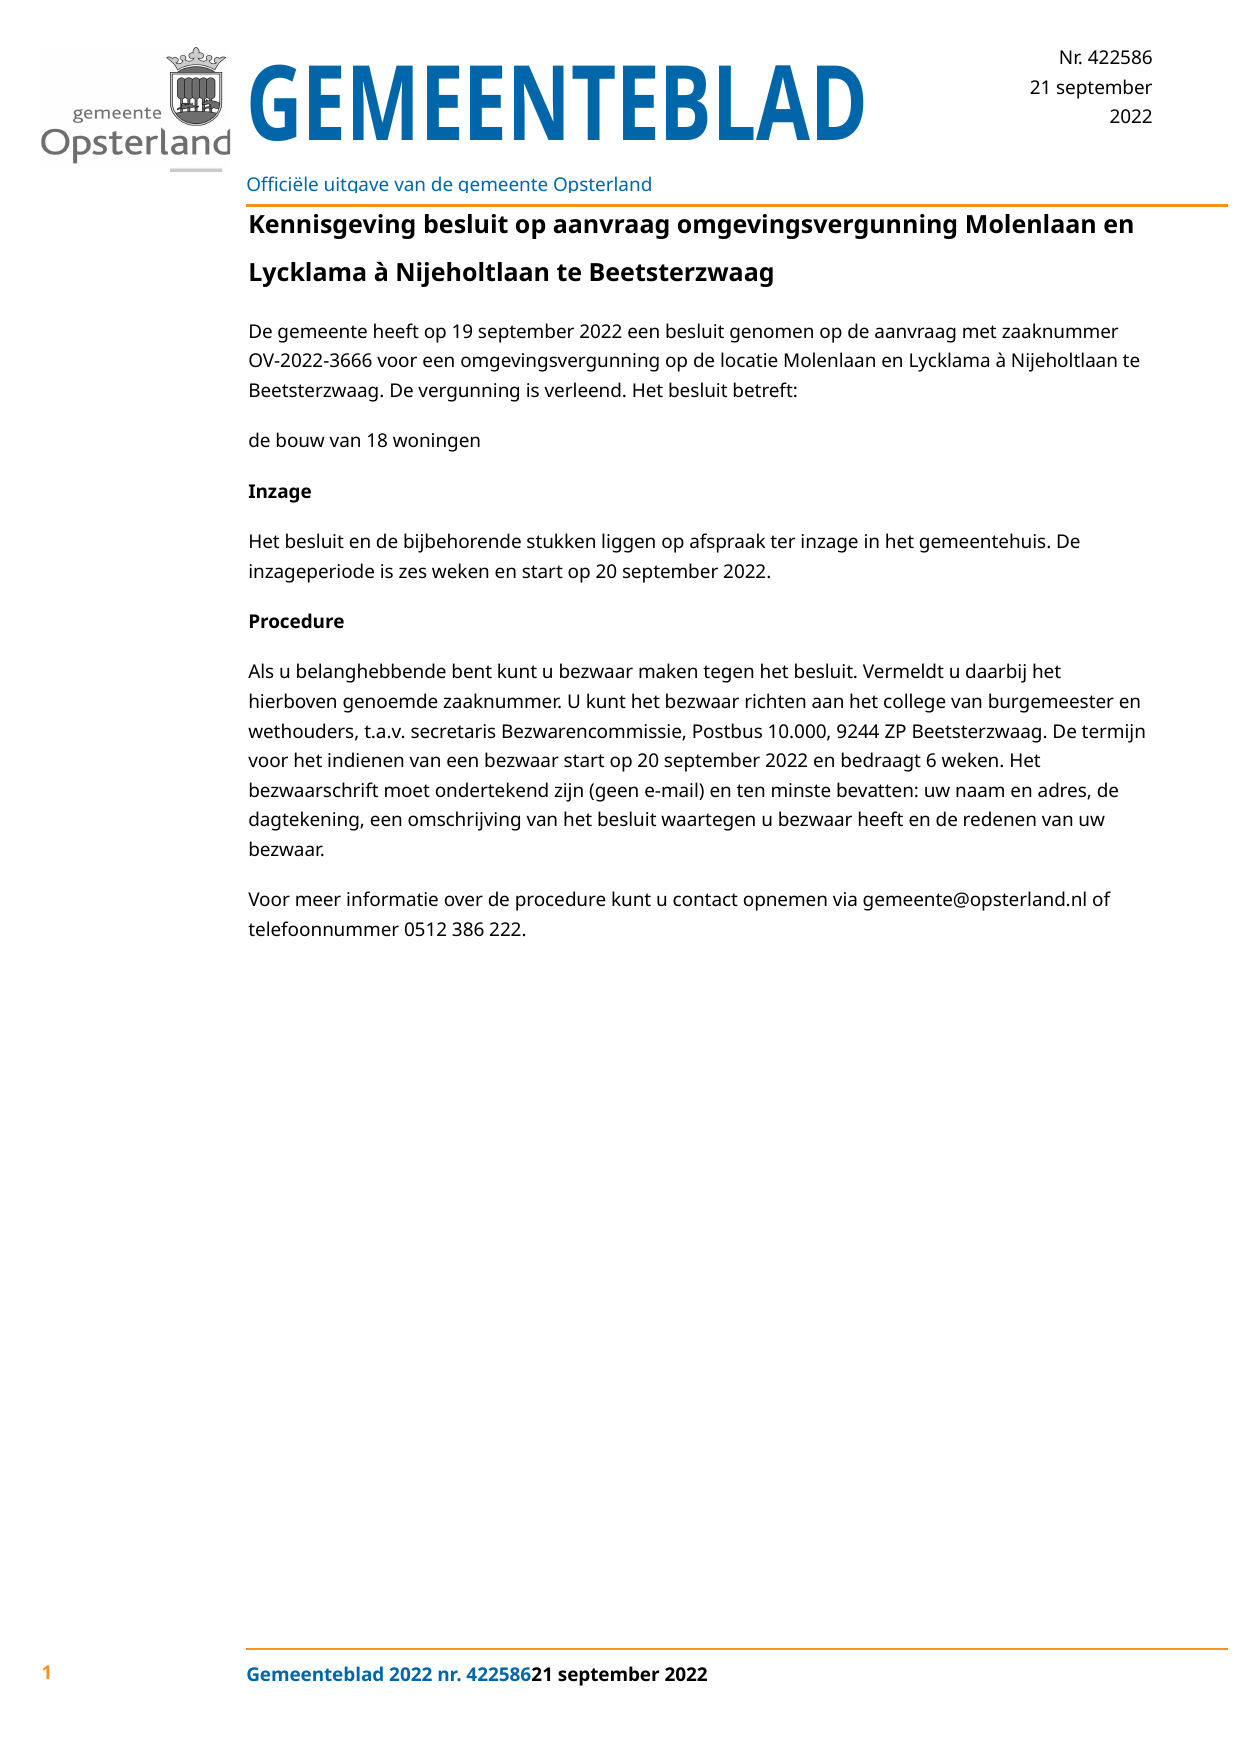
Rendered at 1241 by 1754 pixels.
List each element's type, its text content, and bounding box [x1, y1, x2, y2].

text Het besluit en de bijbehorende stukken liggen op afspraak ter inzage in het gemeentehuis. De inzageperiode is zes weken en start op 20 september 2022. [248, 528, 1152, 584]
text Procedure [248, 608, 1152, 634]
picture [41, 47, 231, 172]
text de bouw van 18 woningen [248, 427, 1152, 453]
text Kennisgeving besluit op aanvraag omgevingsvergunning Molenlaan en Lycklama à Nijeholtlaan te Beetsterzwaag [248, 207, 1152, 288]
text Inzage [248, 478, 1152, 504]
text Voor meer informatie over de procedure kunt u contact opnemen via gemeente@opsterland.nl of telefoonnummer 0512 386 222. [248, 887, 1152, 942]
text Als u belanghebbende bent kunt u bezwaar maken tegen het besluit. Vermeldt u daarbij het hierboven genoemde zaaknummer. U kunt het bezwaar richten aan het college van burgemeester en wethouders, t.a.v. secretaris Bezwarencommissie, Postbus 10.000, 9244 ZP Beetsterzwaag. De termijn voor het indienen van een bezwaar start op 20 september 2022 en bedraagt 6 weken. Het bezwaarschrift moet ondertekend zijn (geen e-mail) en ten minste bevatten: uw naam en adres, de dagtekening, een omschrijving van het besluit waartegen u bezwaar heeft en de redenen van uw bezwaar. [248, 659, 1152, 862]
text De gemeente heeft op 19 september 2022 een besluit genomen op de aanvraag met zaaknummer OV-2022-3666 voor een omgevingsvergunning op de locatie Molenlaan en Lycklama à Nijeholtlaan te Beetsterzwaag. De vergunning is verleend. Het besluit betreft: [248, 318, 1152, 403]
